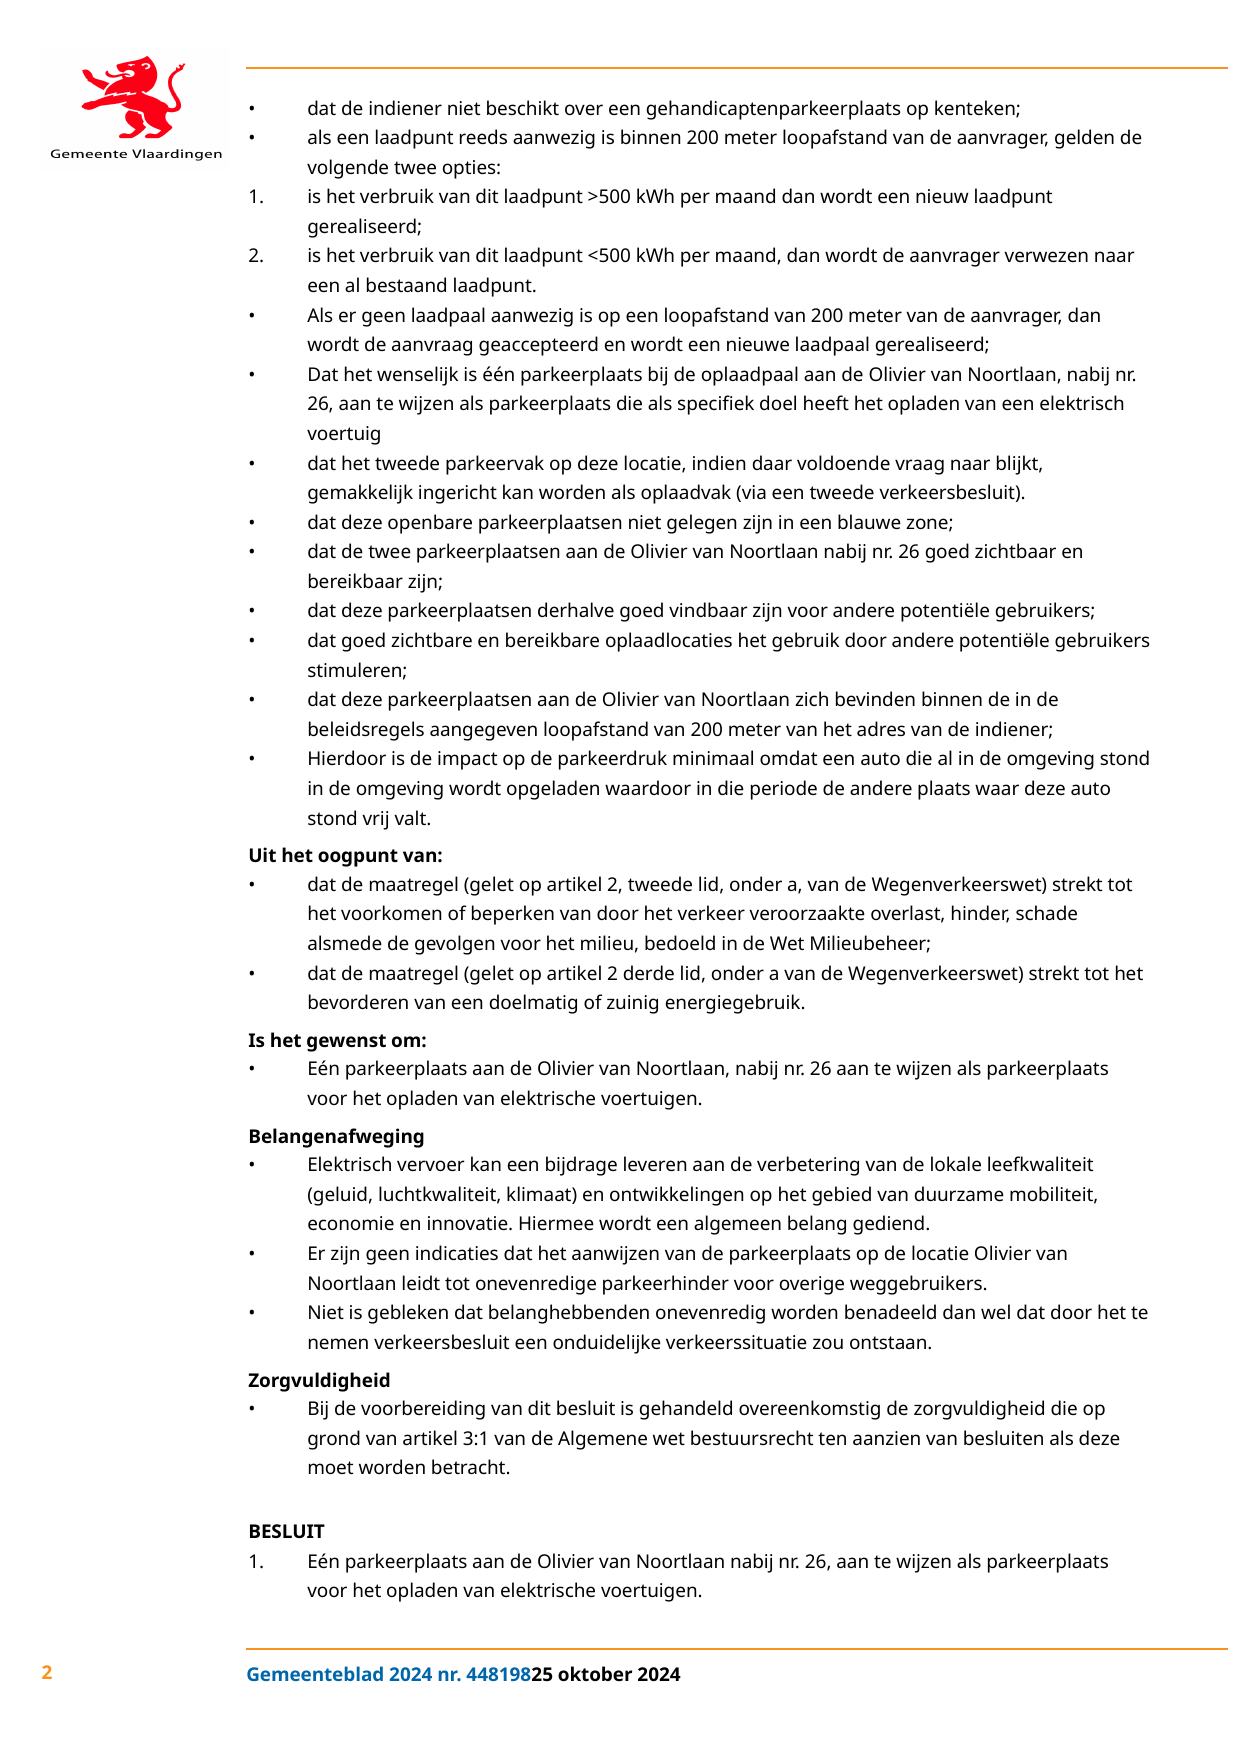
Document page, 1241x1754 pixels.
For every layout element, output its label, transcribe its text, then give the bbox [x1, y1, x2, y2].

list Hierdoor is de impact op de parkeerdruk minimaal omdat een auto die al in de omgeving stond in de omgeving wordt opgeladen waardoor in die periode de andere plaats waar deze auto stond vrij valt. [248, 746, 1152, 831]
list dat deze openbare parkeerplaatsen niet gelegen zijn in een blauwe zone; [248, 509, 1152, 535]
text BESLUIT [248, 1518, 1152, 1544]
list als een laadpunt reeds aanwezig is binnen 200 meter loopafstand van de aanvrager, gelden de volgende twee opties: [248, 124, 1152, 180]
list dat de indiener niet beschikt over een gehandicaptenparkeerplaats op kenteken; [248, 95, 1152, 121]
list Dat het wenselijk is één parkeerplaats bij de oplaadpaal aan de Olivier van Noortlaan, nabij nr. 26, aan te wijzen als parkeerplaats die als specifiek doel heeft het opladen van een elektrisch voertuig [248, 361, 1152, 446]
list is het verbruik van dit laadpunt >500 kWh per maand dan wordt een nieuw laadpunt gerealiseerd; [248, 183, 1152, 239]
list Er zijn geen indicaties dat het aanwijzen van de parkeerplaats op de locatie Olivier van Noortlaan leidt tot onevenredige parkeerhinder voor overige weggebruikers. [248, 1240, 1152, 1296]
list dat de twee parkeerplaatsen aan de Olivier van Noortlaan nabij nr. 26 goed zichtbaar en bereikbaar zijn; [248, 538, 1152, 594]
text Is het gewenst om: [248, 1027, 1152, 1053]
picture [41, 47, 231, 172]
list Eén parkeerplaats aan de Olivier van Noortlaan, nabij nr. 26 aan te wijzen als parkeerplaats voor het opladen van elektrische voertuigen. [248, 1056, 1152, 1111]
list dat goed zichtbare en bereikbare oplaadlocaties het gebruik door andere potentiӫle gebruikers stimuleren; [248, 627, 1152, 683]
list is het verbruik van dit laadpunt <500 kWh per maand, dan wordt de aanvrager verwezen naar een al bestaand laadpunt. [248, 243, 1152, 298]
text Zorgvuldigheid [248, 1367, 1152, 1393]
text Belangenafweging [248, 1123, 1152, 1149]
list dat deze parkeerplaatsen aan de Olivier van Noortlaan zich bevinden binnen de in de beleidsregels aangegeven loopafstand van 200 meter van het adres van de indiener; [248, 686, 1152, 742]
list dat de maatregel (gelet op artikel 2 derde lid, onder a van de Wegenverkeerswet) strekt tot het bevorderen van een doelmatig of zuinig energiegebruik. [248, 960, 1152, 1015]
list Als er geen laadpaal aanwezig is op een loopafstand van 200 meter van de aanvrager, dan wordt de aanvraag geaccepteerd en wordt een nieuwe laadpaal gerealiseerd; [248, 302, 1152, 357]
list dat het tweede parkeervak op deze locatie, indien daar voldoende vraag naar blijkt, gemakkelijk ingericht kan worden als oplaadvak (via een tweede verkeersbesluit). [248, 450, 1152, 505]
list Bij de voorbereiding van dit besluit is gehandeld overeenkomstig de zorgvuldigheid die op grond van artikel 3:1 van de Algemene wet bestuursrecht ten aanzien van besluiten als deze moet worden betracht. [248, 1395, 1152, 1480]
list Niet is gebleken dat belanghebbenden onevenredig worden benadeeld dan wel dat door het te nemen verkeersbesluit een onduidelijke verkeerssituatie zou ontstaan. [248, 1299, 1152, 1355]
list Eén parkeerplaats aan de Olivier van Noortlaan nabij nr. 26, aan te wijzen als parkeerplaats voor het opladen van elektrische voertuigen. [248, 1548, 1152, 1603]
text Uit het oogpunt van: [248, 843, 1152, 868]
list dat deze parkeerplaatsen derhalve goed vindbaar zijn voor andere potentiële gebruikers; [248, 598, 1152, 623]
list dat de maatregel (gelet op artikel 2, tweede lid, onder a, van de Wegenverkeerswet) strekt tot het voorkomen of beperken van door het verkeer veroorzaakte overlast, hinder, schade alsmede de gevolgen voor het milieu, bedoeld in de Wet Milieubeheer; [248, 871, 1152, 956]
list Elektrisch vervoer kan een bijdrage leveren aan de verbetering van de lokale leefkwaliteit (geluid, luchtkwaliteit, klimaat) en ontwikkelingen op het gebied van duurzame mobiliteit, economie en innovatie. Hiermee wordt een algemeen belang gediend. [248, 1151, 1152, 1236]
